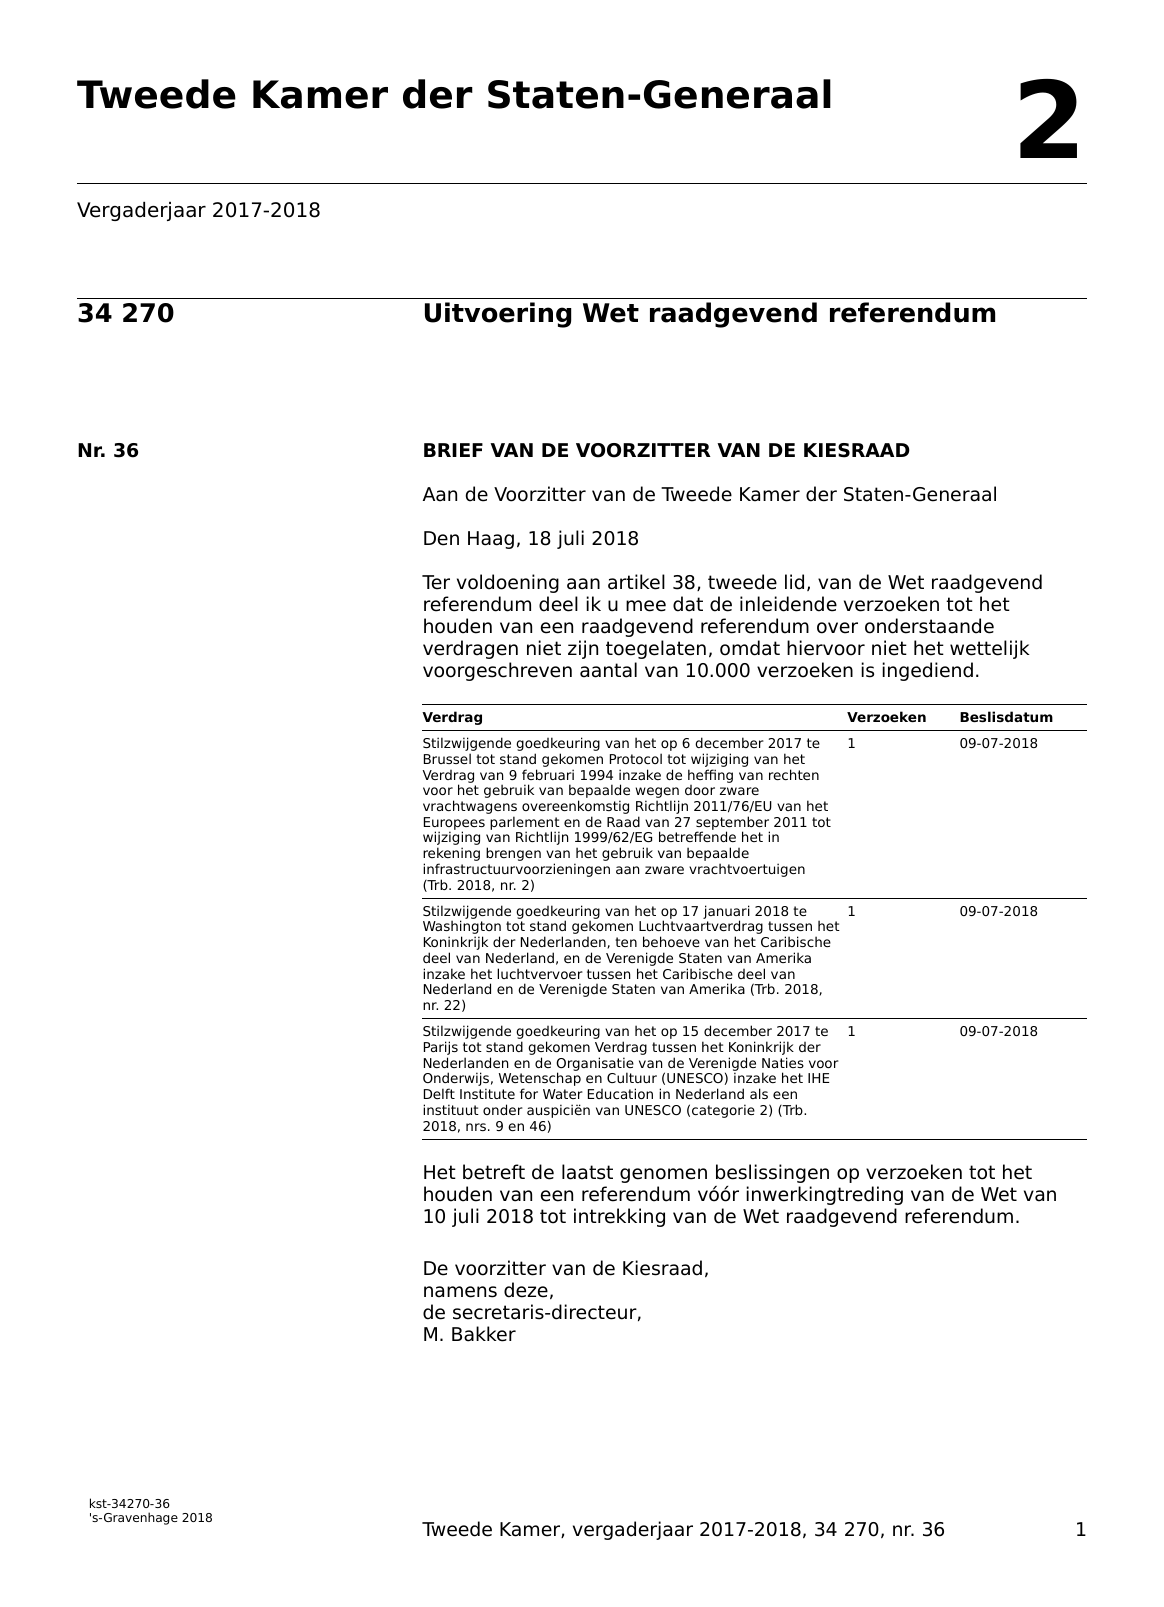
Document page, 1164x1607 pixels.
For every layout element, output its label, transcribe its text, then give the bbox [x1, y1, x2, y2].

table_cell 09-07-2018 [953, 1019, 1087, 1139]
table_cell 1 [841, 1019, 953, 1139]
text Aan de Voorzitter van de Tweede Kamer der Staten-Generaal [422, 484, 1087, 506]
text 's-Gravenhage 2018 [88, 1511, 323, 1525]
table_cell 09-07-2018 [953, 731, 1087, 898]
text Den Haag, 18 juli 2018 [422, 528, 1087, 550]
text De voorzitter van de Kiesraad, namens deze, de secretaris-directeur, M. Bakker [422, 1258, 1087, 1346]
table_header Verdrag [422, 705, 841, 730]
table_cell Stilzwijgende goedkeuring van het op 15 december 2017 te Parijs tot stand gekomen Verdrag tussen het Koninkrijk der Nederlanden en de Organisatie van de Verenigde Naties voor Onderwijs, Wetenschap en Cultuur (UNESCO) inzake het IHE Delft Institute for Water Education in Nederland als een instituut onder auspiciën van UNESCO (categorie 2) (Trb. 2018, nrs. 9 en 46) [422, 1019, 841, 1139]
table_cell 09-07-2018 [953, 899, 1087, 1018]
table_cell 1 [841, 899, 953, 1018]
text Het betreft de laatst genomen beslissingen op verzoeken tot het houden van een referendum vóór inwerkingtreding van de Wet van 10 juli 2018 tot intrekking van de Wet raadgevend referendum. [422, 1162, 1087, 1228]
subtitle 34 270 Uitvoering Wet raadgevend referendum [77, 299, 1087, 329]
table_header Tweede Kamer der Staten-Generaal [77, 59, 886, 183]
table_cell Vergaderjaar 2017-2018 [77, 184, 1087, 298]
text kst-34270-36 [88, 1497, 323, 1511]
table_header Verzoeken [841, 705, 953, 730]
table_cell Stilzwijgende goedkeuring van het op 17 januari 2018 te Washington tot stand gekomen Luchtvaartverdrag tussen het Koninkrijk der Nederlanden, ten behoeve van het Caribische deel van Nederland, en de Verenigde Staten van Amerika inzake het luchtvervoer tussen het Caribische deel van Nederland en de Verenigde Staten van Amerika (Trb. 2018, nr. 22) [422, 899, 841, 1018]
table_cell 1 [841, 731, 953, 898]
table_cell Stilzwijgende goedkeuring van het op 6 december 2017 te Brussel tot stand gekomen Protocol tot wijziging van het Verdrag van 9 februari 1994 inzake de heffing van rechten voor het gebruik van bepaalde wegen door zware vrachtwagens overeenkomstig Richtlijn 2011/76/EU van het Europees parlement en de Raad van 27 september 2011 tot wijziging van Richtlijn 1999/62/EG betreffende het in rekening brengen van het gebruik van bepaalde infrastructuurvoorzieningen aan zware vrachtvoertuigen (Trb. 2018, nr. 2) [422, 731, 841, 898]
subtitle Nr. 36 BRIEF VAN DE VOORZITTER VAN DE KIESRAAD [77, 440, 1087, 462]
table_header 2 [886, 59, 1087, 183]
table_header Beslisdatum [953, 705, 1087, 730]
text Ter voldoening aan artikel 38, tweede lid, van de Wet raadgevend referendum deel ik u mee dat de inleidende verzoeken tot het houden van een raadgevend referendum over onderstaande verdragen niet zijn toegelaten, omdat hiervoor niet het wettelijk voorgeschreven aantal van 10.000 verzoeken is ingediend. [422, 572, 1087, 682]
